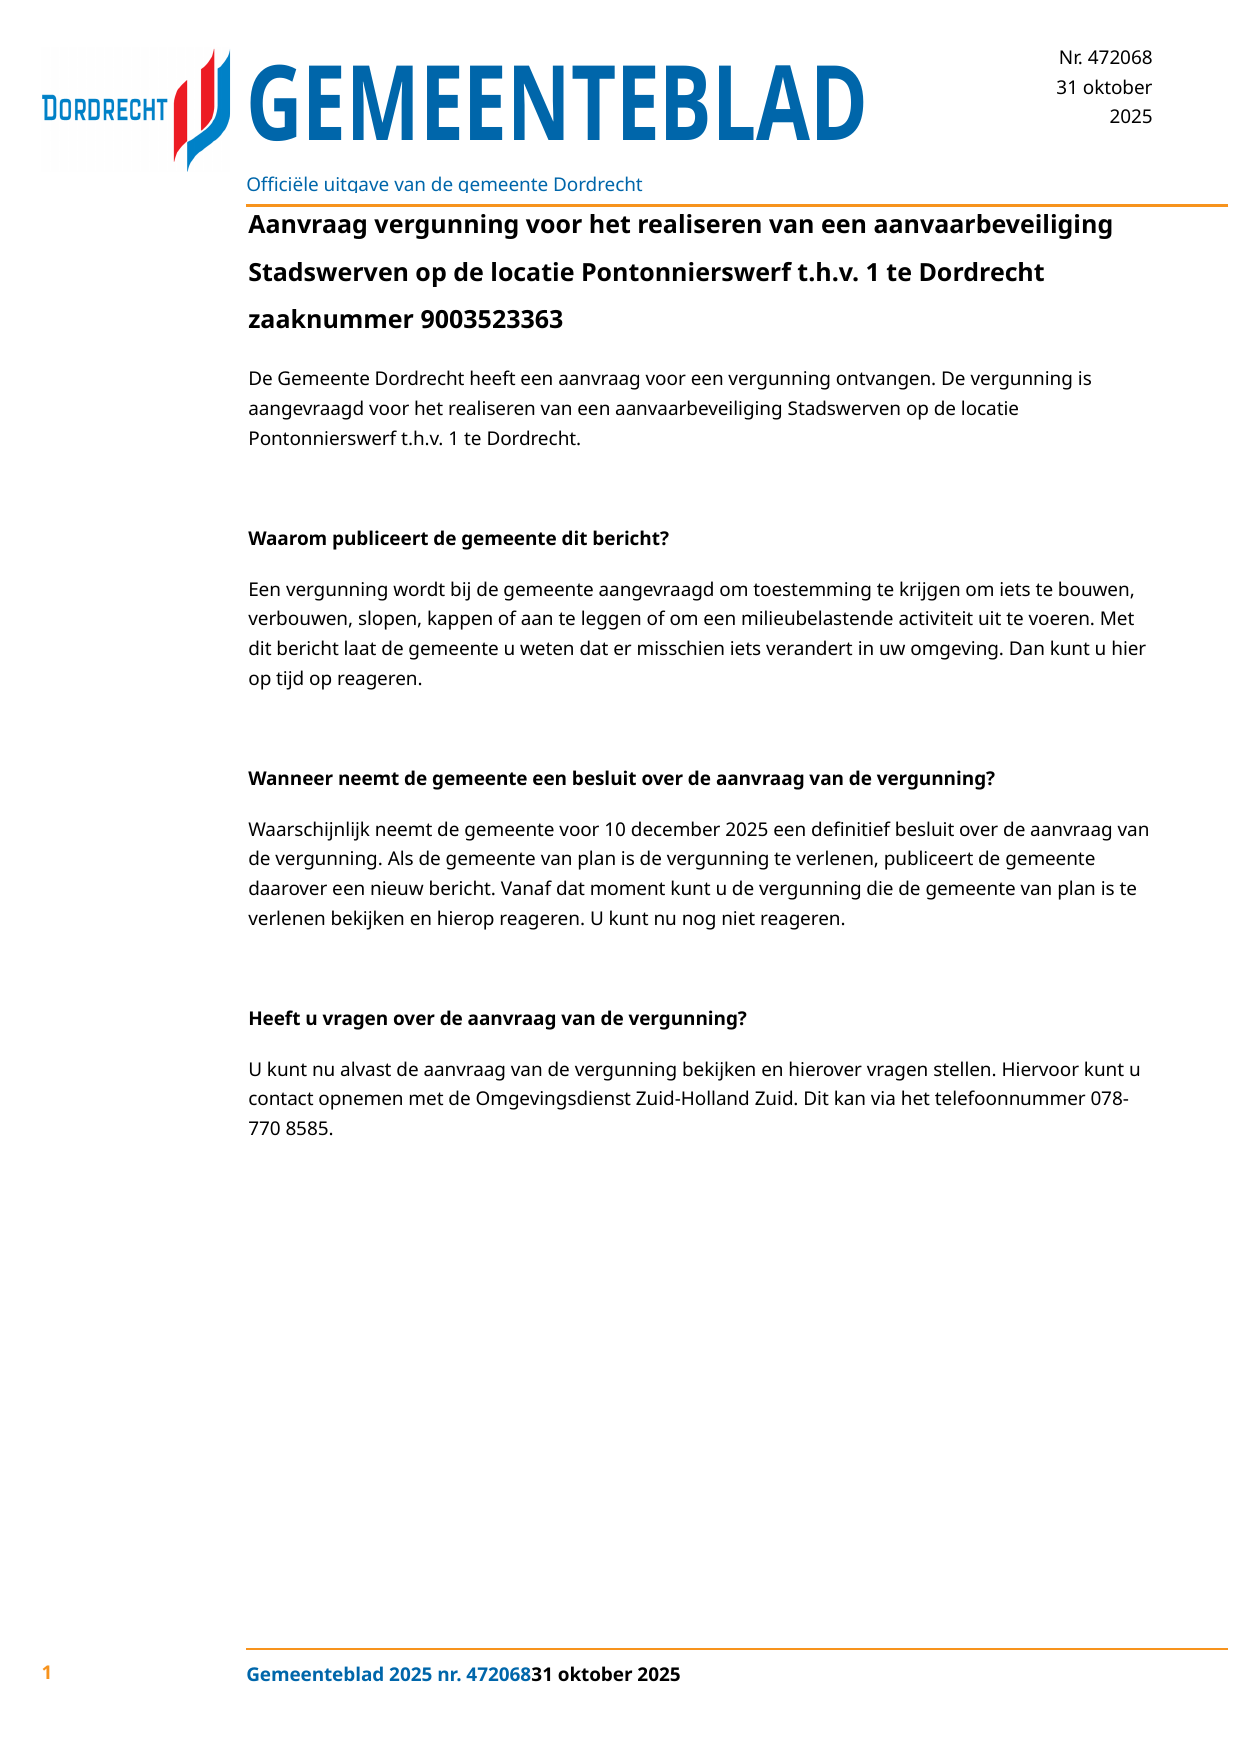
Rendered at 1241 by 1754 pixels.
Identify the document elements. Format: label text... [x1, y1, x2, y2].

text De Gemeente Dordrecht heeft een aanvraag voor een vergunning ontvangen. De vergunning is aangevraagd voor het realiseren van een aanvaarbeveiliging Stadswerven op de locatie Pontonnierswerf t.h.v. 1 te Dordrecht. [248, 366, 1152, 450]
picture [41, 47, 231, 172]
text U kunt nu alvast de aanvraag van de vergunning bekijken en hierover vragen stellen. Hiervoor kunt u contact opnemen met de Omgevingsdienst Zuid-Holland Zuid. Dit kan via het telefoonnummer 078-770 8585. [248, 1056, 1152, 1141]
text Heeft u vragen over de aanvraag van de vergunning? [248, 1006, 1152, 1031]
text Waarom publiceert de gemeente dit bericht? [248, 526, 1152, 551]
text Aanvraag vergunning voor het realiseren van een aanvaarbeveiliging Stadswerven op de locatie Pontonnierswerf t.h.v. 1 te Dordrecht zaaknummer 9003523363 [248, 207, 1152, 336]
text Een vergunning wordt bij de gemeente aangevraagd om toestemming te krijgen om iets te bouwen, verbouwen, slopen, kappen of aan te leggen of om een milieubelastende activiteit uit te voeren. Met dit bericht laat de gemeente u weten dat er misschien iets verandert in uw omgeving. Dan kunt u hier op tijd op reageren. [248, 576, 1152, 690]
text Waarschijnlijk neemt de gemeente voor 10 december 2025 een definitief besluit over de aanvraag van de vergunning. Als de gemeente van plan is de vergunning te verlenen, publiceert de gemeente daarover een nieuw bericht. Vanaf dat moment kunt u de vergunning die de gemeente van plan is te verlenen bekijken en hierop reageren. U kunt nu nog niet reageren. [248, 816, 1152, 930]
text Wanneer neemt de gemeente een besluit over de aanvraag van de vergunning? [248, 766, 1152, 791]
